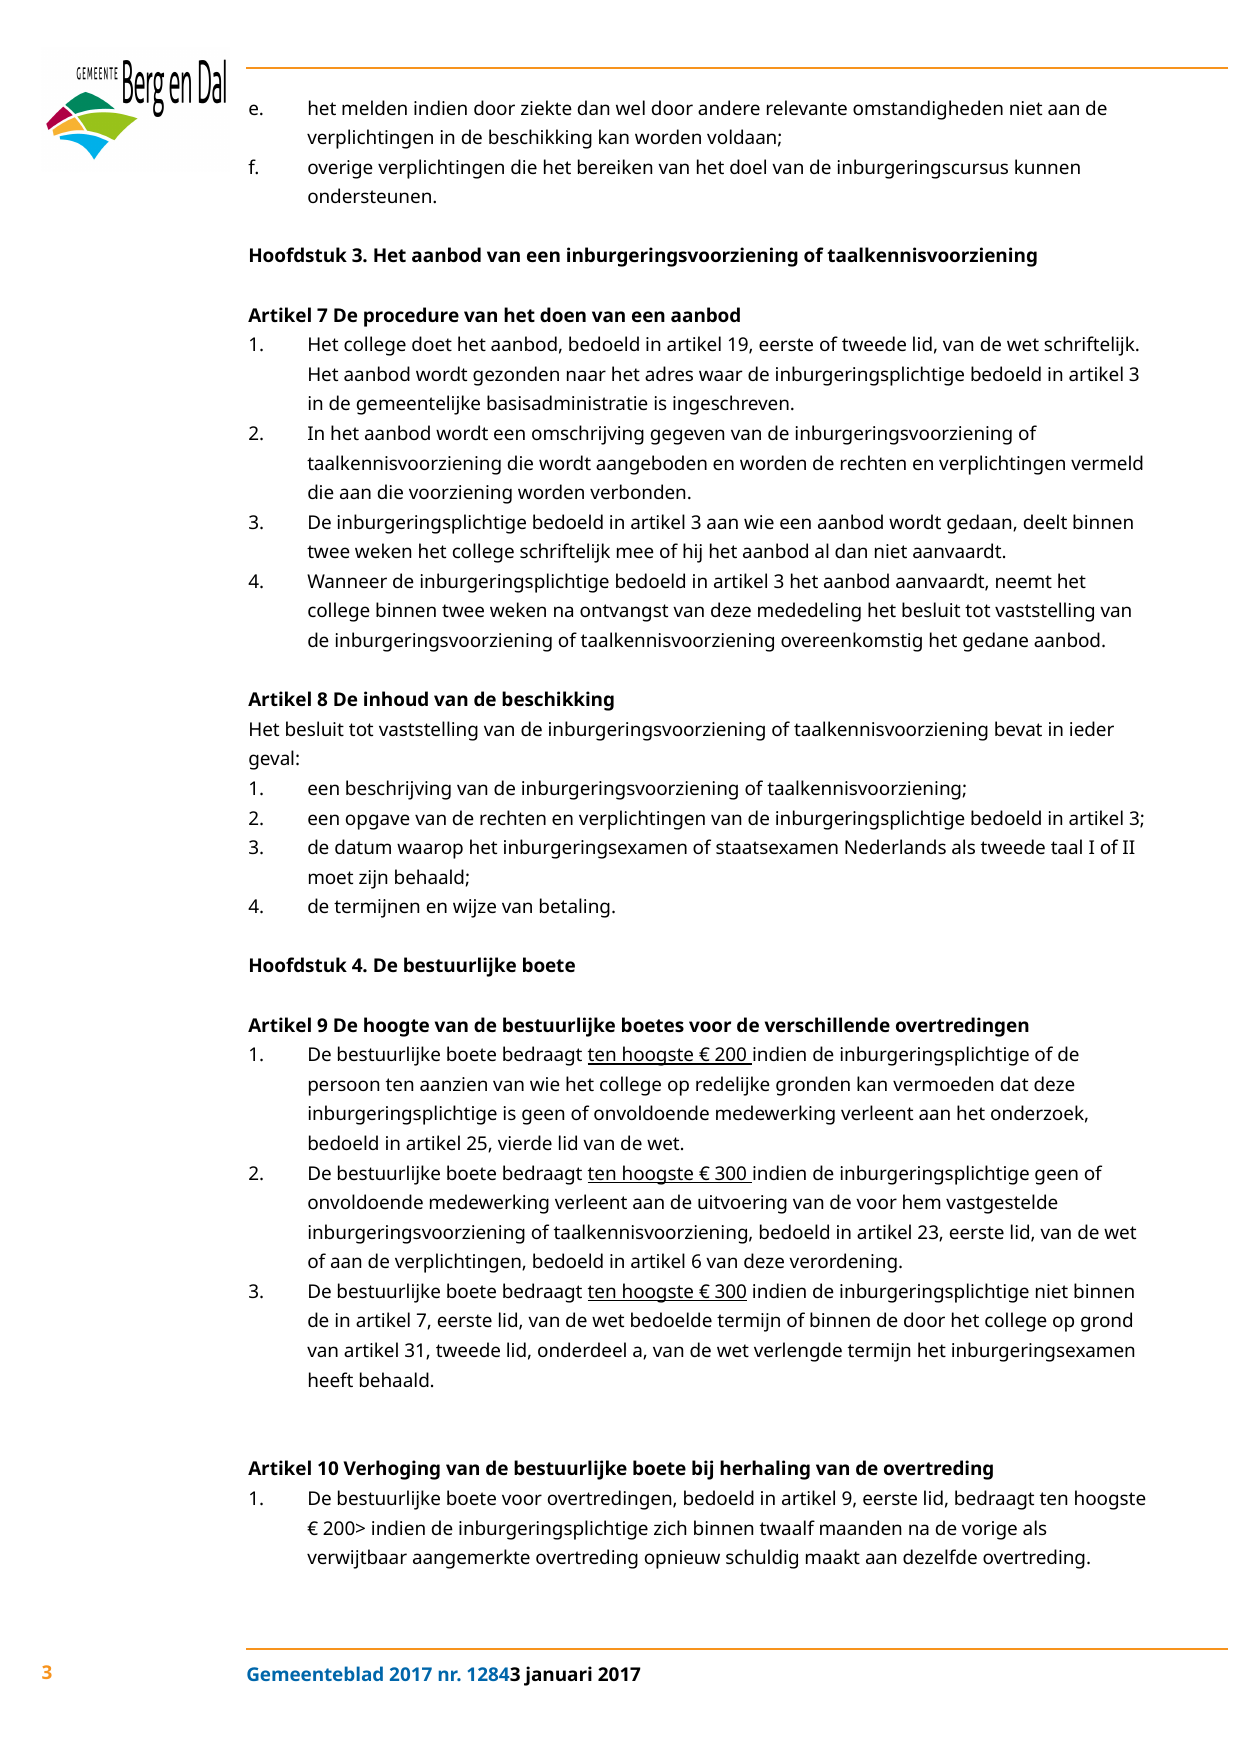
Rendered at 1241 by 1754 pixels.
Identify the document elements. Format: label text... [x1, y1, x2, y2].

list Het college doet het aanbod, bedoeld in artikel 19, eerste of tweede lid, van de wet schriftelijk. Het aanbod wordt gezonden naar het adres waar de inburgeringsplichtige bedoeld in artikel 3 in de gemeentelijke basisadministratie is ingeschreven. [248, 331, 1152, 416]
list De bestuurlijke boete voor overtredingen, bedoeld in artikel 9, eerste lid, bedraagt ten hoogste € 200> indien de inburgeringsplichtige zich binnen twaalf maanden na de vorige als verwijtbaar aangemerkte overtreding opnieuw schuldig maakt aan dezelfde overtreding. [248, 1485, 1152, 1570]
list De bestuurlijke boete bedraagt ten hoogste € 200 indien de inburgeringsplichtige of de persoon ten aanzien van wie het college op redelijke gronden kan vermoeden dat deze inburgeringsplichtige is geen of onvoldoende medewerking verleent aan het onderzoek, bedoeld in artikel 25, vierde lid van de wet. [248, 1041, 1152, 1156]
list De bestuurlijke boete bedraagt ten hoogste € 300 indien de inburgeringsplichtige niet binnen de in artikel 7, eerste lid, van de wet bedoelde termijn of binnen de door het college op grond van artikel 31, tweede lid, onderdeel a, van de wet verlengde termijn het inburgeringsexamen heeft behaald. [248, 1278, 1152, 1393]
list Wanneer de inburgeringsplichtige bedoeld in artikel 3 het aanbod aanvaardt, neemt het college binnen twee weken na ontvangst van deze mededeling het besluit tot vaststelling van de inburgeringsvoorziening of taalkennisvoorziening overeenkomstig het gedane aanbod. [248, 568, 1152, 653]
list De bestuurlijke boete bedraagt ten hoogste € 300 indien de inburgeringsplichtige geen of onvoldoende medewerking verleent aan de uitvoering van de voor hem vastgestelde inburgeringsvoorziening of taalkennisvoorziening, bedoeld in artikel 23, eerste lid, van de wet of aan de verplichtingen, bedoeld in artikel 6 van deze verordening. [248, 1160, 1152, 1274]
list een beschrijving van de inburgeringsvoorziening of taalkennisvoorziening; [248, 775, 1152, 801]
picture [41, 47, 231, 172]
list De inburgeringsplichtige bedoeld in artikel 3 aan wie een aanbod wordt gedaan, deelt binnen twee weken het college schriftelijk mee of hij het aanbod al dan niet aanvaardt. [248, 509, 1152, 564]
list overige verplichtingen die het bereiken van het doel van de inburgeringscursus kunnen ondersteunen. [248, 154, 1152, 209]
text Artikel 9 De hoogte van de bestuurlijke boetes voor de verschillende overtredingen [248, 1012, 1152, 1038]
text Artikel 8 De inhoud van de beschikking [248, 686, 1152, 712]
list de datum waarop het inburgeringsexamen of staatsexamen Nederlands als tweede taal I of II moet zijn behaald; [248, 834, 1152, 890]
text Het besluit tot vaststelling van de inburgeringsvoorziening of taalkennisvoorziening bevat in ieder geval: [248, 716, 1152, 771]
text Artikel 10 Verhoging van de bestuurlijke boete bij herhaling van de overtreding [248, 1456, 1152, 1481]
list In het aanbod wordt een omschrijving gegeven van de inburgeringsvoorziening of taalkennisvoorziening die wordt aangeboden en worden de rechten en verplichtingen vermeld die aan die voorziening worden verbonden. [248, 420, 1152, 505]
text Hoofdstuk 3. Het aanbod van een inburgeringsvoorziening of taalkennisvoorziening [248, 243, 1152, 268]
list een opgave van de rechten en verplichtingen van de inburgeringsplichtige bedoeld in artikel 3; [248, 805, 1152, 831]
text Hoofdstuk 4. De bestuurlijke boete [248, 953, 1152, 978]
text Artikel 7 De procedure van het doen van een aanbod [248, 302, 1152, 328]
list de termijnen en wijze van betaling. [248, 893, 1152, 919]
list het melden indien door ziekte dan wel door andere relevante omstandigheden niet aan de verplichtingen in de beschikking kan worden voldaan; [248, 95, 1152, 150]
